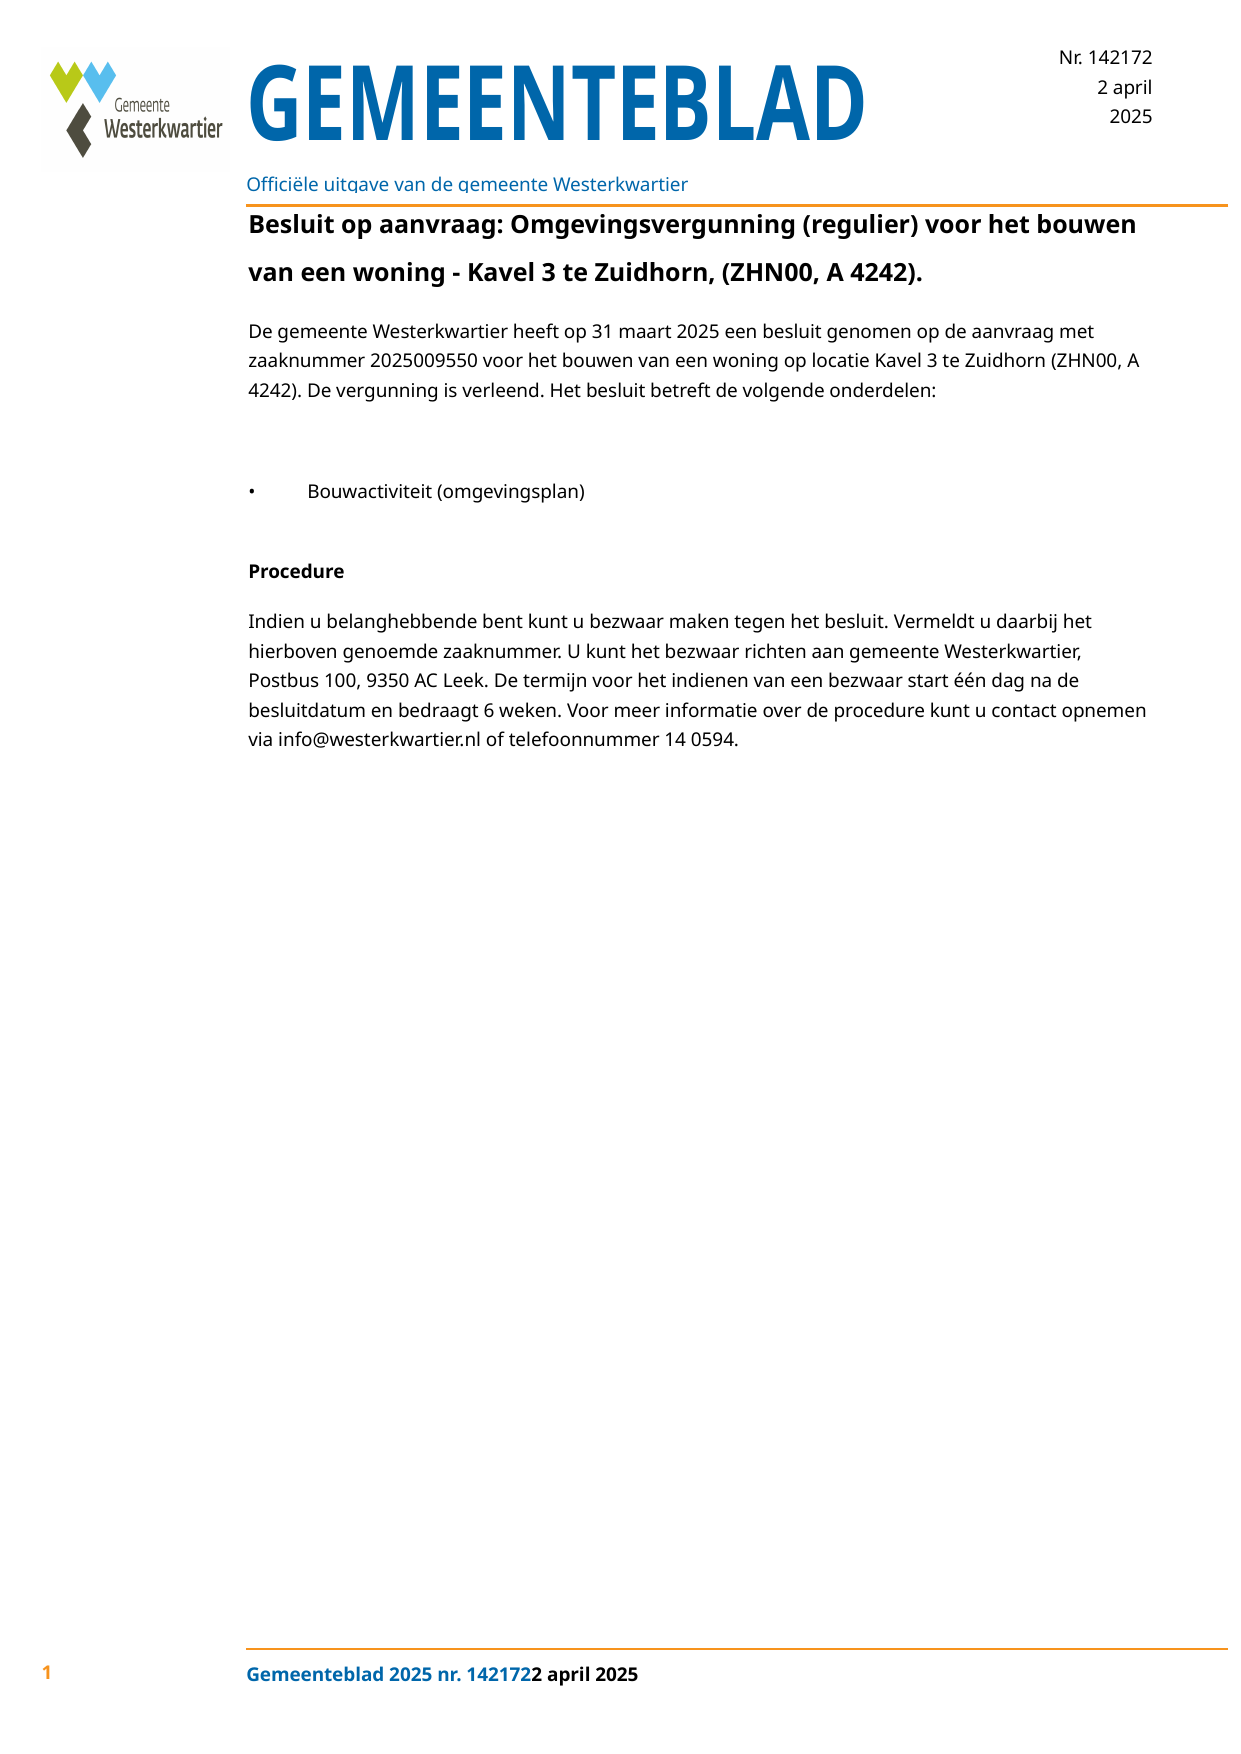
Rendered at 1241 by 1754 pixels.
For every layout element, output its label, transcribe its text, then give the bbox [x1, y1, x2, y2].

text Procedure [248, 558, 1152, 584]
text De gemeente Westerkwartier heeft op 31 maart 2025 een besluit genomen op de aanvraag met zaaknummer 2025009550 voor het bouwen van een woning op locatie Kavel 3 te Zuidhorn (ZHN00, A 4242). De vergunning is verleend. Het besluit betreft de volgende onderdelen: [248, 318, 1152, 403]
text Indien u belanghebbende bent kunt u bezwaar maken tegen het besluit. Vermeldt u daarbij het hierboven genoemde zaaknummer. U kunt het bezwaar richten aan gemeente Westerkwartier, Postbus 100, 9350 AC Leek. De termijn voor het indienen van een bezwaar start één dag na de besluitdatum en bedraagt 6 weken. Voor meer informatie over de procedure kunt u contact opnemen via info@westerkwartier.nl of telefoonnummer 14 0594. [248, 608, 1152, 752]
picture [41, 47, 231, 172]
text Besluit op aanvraag: Omgevingsvergunning (regulier) voor het bouwen van een woning - Kavel 3 te Zuidhorn, (ZHN00, A 4242). [248, 207, 1152, 288]
list Bouwactiviteit (omgevingsplan) [248, 478, 1152, 504]
